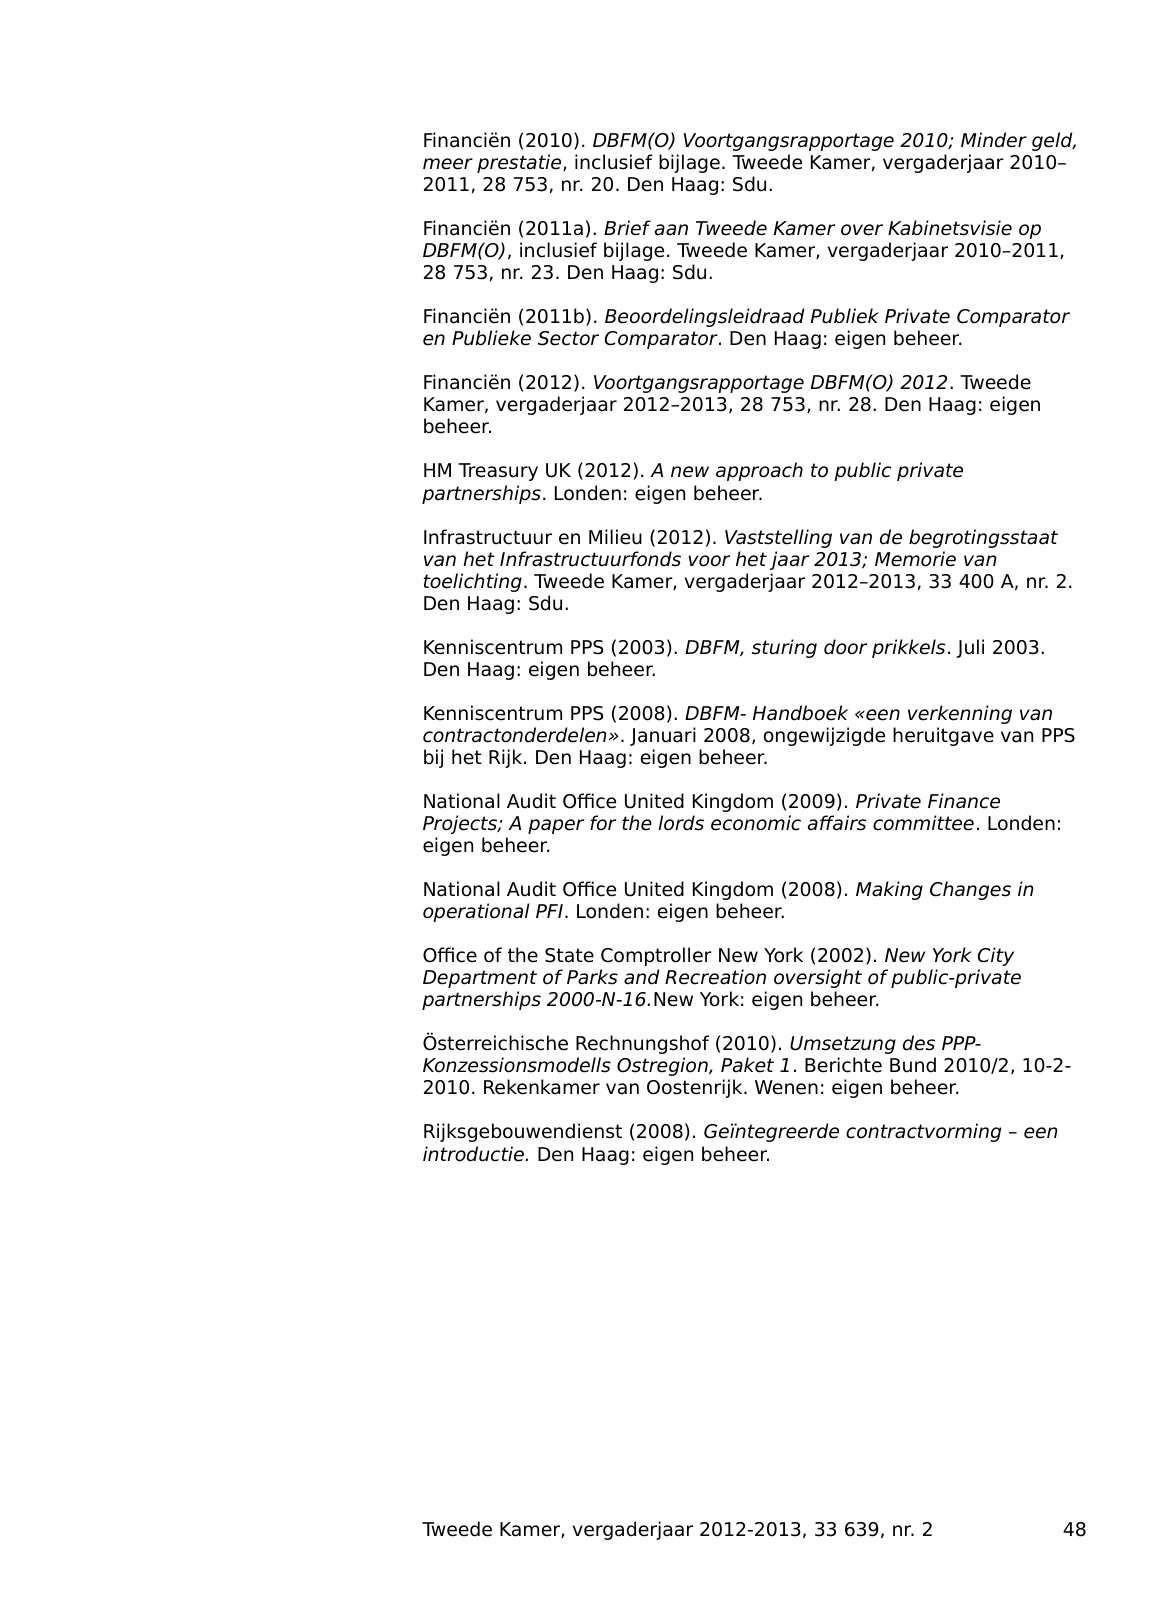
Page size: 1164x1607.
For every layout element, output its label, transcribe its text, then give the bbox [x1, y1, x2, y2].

text Österreichische Rechnungshof (2010). Umsetzung des PPP-Konzessionsmodells Ostregion, Paket 1. Berichte Bund 2010/2, 10-2-2010. Rekenkamer van Oostenrijk. Wenen: eigen beheer. [422, 1033, 1087, 1099]
text National Audit Office United Kingdom (2008). Making Changes in operational PFI. Londen: eigen beheer. [422, 879, 1087, 923]
text Infrastructuur en Milieu (2012). Vaststelling van de begrotingsstaat van het Infrastructuurfonds voor het jaar 2013; Memorie van toelichting. Tweede Kamer, vergaderjaar 2012–2013, 33 400 A, nr. 2. Den Haag: Sdu. [422, 527, 1087, 614]
text Kenniscentrum PPS (2003). DBFM, sturing door prikkels. Juli 2003. Den Haag: eigen beheer. [422, 637, 1087, 681]
text Financiën (2011a). Brief aan Tweede Kamer over Kabinetsvisie op DBFM(O), inclusief bijlage. Tweede Kamer, vergaderjaar 2010–2011, 28 753, nr. 23. Den Haag: Sdu. [422, 218, 1087, 284]
text HM Treasury UK (2012). A new approach to public private partnerships. Londen: eigen beheer. [422, 460, 1087, 504]
text Rijksgebouwendienst (2008). Geïntegreerde contractvorming – een introductie. Den Haag: eigen beheer. [422, 1121, 1087, 1165]
text Financiën (2012). Voortgangsrapportage DBFM(O) 2012. Tweede Kamer, vergaderjaar 2012–2013, 28 753, nr. 28. Den Haag: eigen beheer. [422, 372, 1087, 438]
text Office of the State Comptroller New York (2002). New York City Department of Parks and Recreation oversight of public-private partnerships 2000-N-16.New York: eigen beheer. [422, 945, 1087, 1011]
text Financiën (2010). DBFM(O) Voortgangsrapportage 2010; Minder geld, meer prestatie, inclusief bijlage. Tweede Kamer, vergaderjaar 2010–2011, 28 753, nr. 20. Den Haag: Sdu. [422, 130, 1087, 196]
text Financiën (2011b). Beoordelingsleidraad Publiek Private Comparator en Publieke Sector Comparator. Den Haag: eigen beheer. [422, 306, 1087, 350]
text Kenniscentrum PPS (2008). DBFM- Handboek «een verkenning van contractonderdelen». Januari 2008, ongewijzigde heruitgave van PPS bij het Rijk. Den Haag: eigen beheer. [422, 703, 1087, 769]
text National Audit Office United Kingdom (2009). Private Finance Projects; A paper for the lords economic affairs committee. Londen: eigen beheer. [422, 791, 1087, 857]
